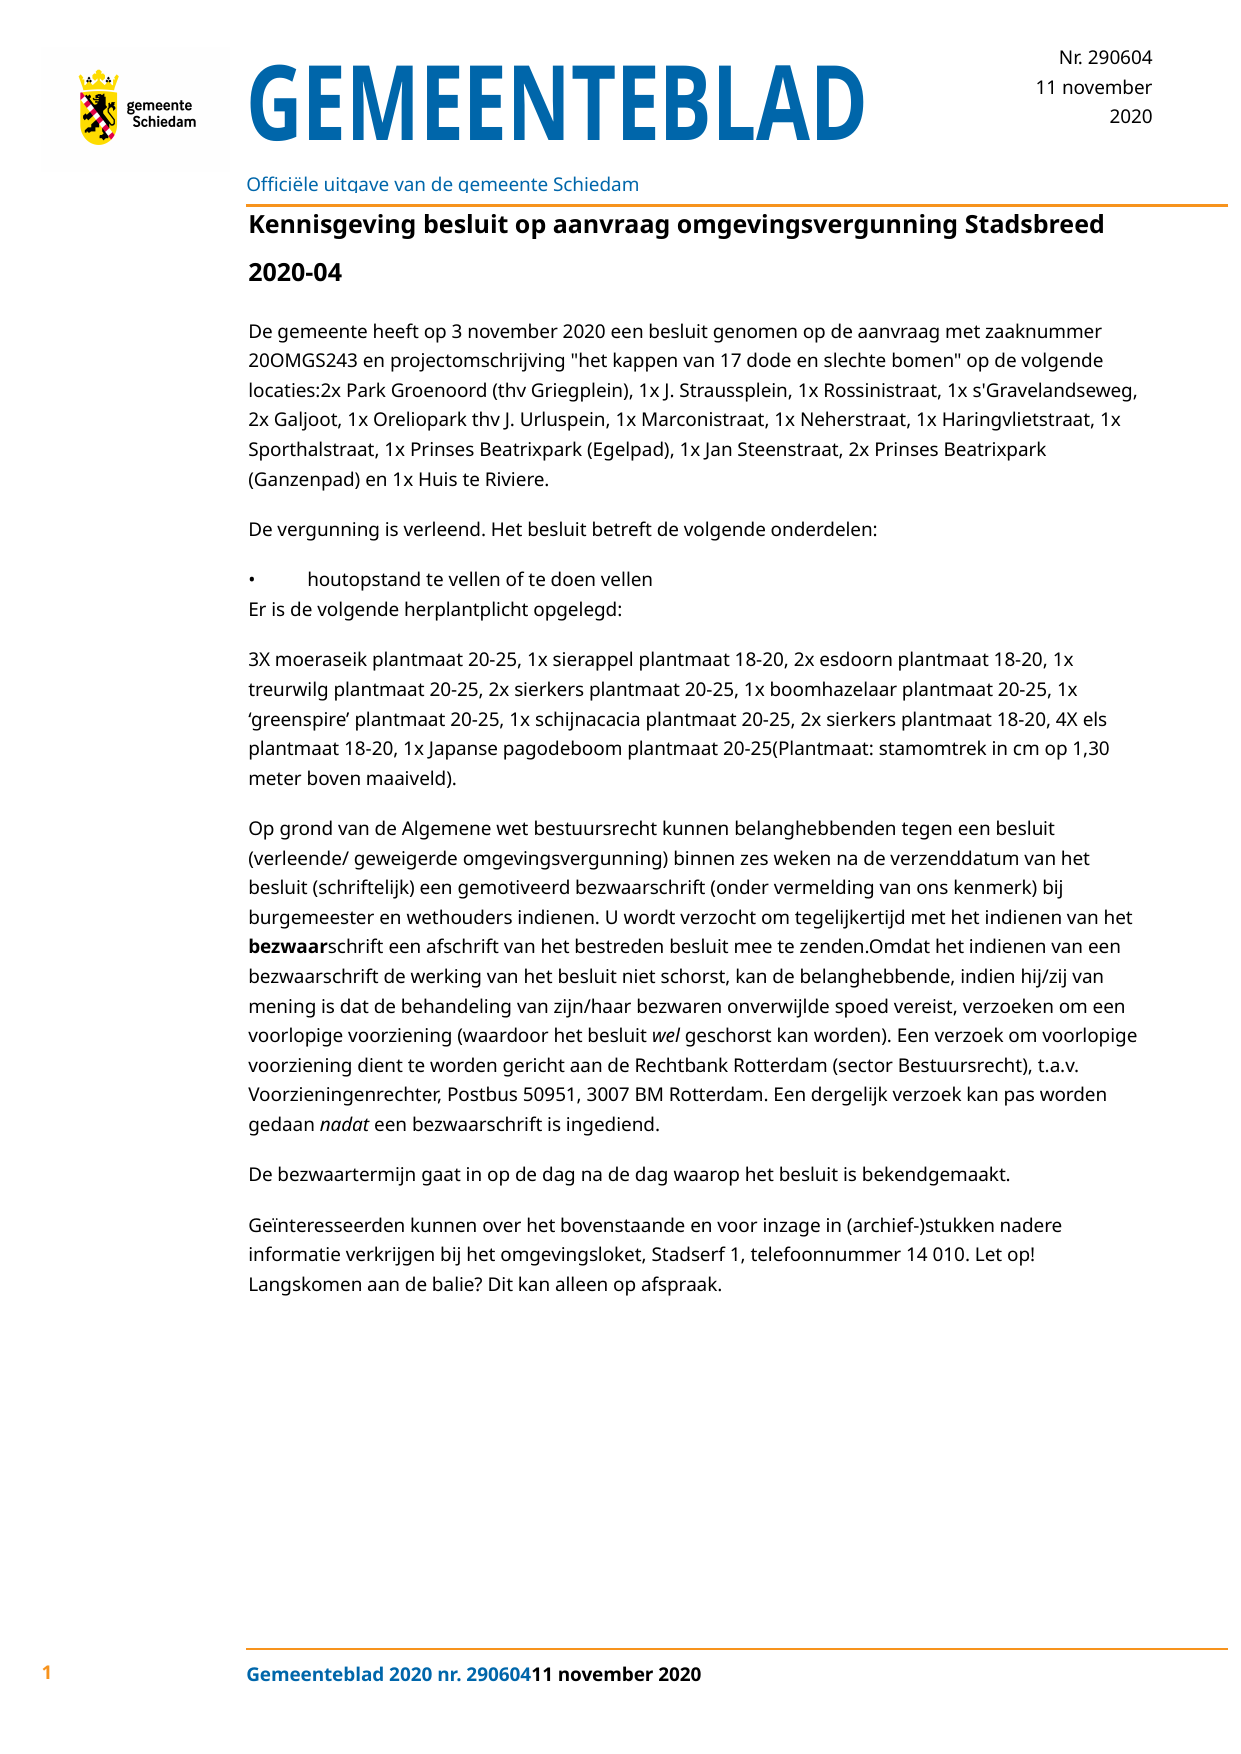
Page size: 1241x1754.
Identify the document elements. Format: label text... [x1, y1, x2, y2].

picture [41, 47, 231, 172]
text Geïnteresseerden kunnen over het bovenstaande en voor inzage in (archief-)stukken nadere informatie verkrijgen bij het omgevingsloket, Stadserf 1, telefoonnummer 14 010. Let op! Langskomen aan de balie? Dit kan alleen op afspraak. [248, 1212, 1152, 1297]
text 3X moeraseik plantmaat 20-25, 1x sierappel plantmaat 18-20, 2x esdoorn plantmaat 18-20, 1x treurwilg plantmaat 20-25, 2x sierkers plantmaat 20-25, 1x boomhazelaar plantmaat 20-25, 1x ‘greenspire’ plantmaat 20-25, 1x schijnacacia plantmaat 20-25, 2x sierkers plantmaat 18-20, 4X els plantmaat 18-20, 1x Japanse pagodeboom plantmaat 20-25(Plantmaat: stamomtrek in cm op 1,30 meter boven maaiveld). [248, 647, 1152, 791]
text Op grond van de Algemene wet bestuursrecht kunnen belanghebbenden tegen een besluit (verleende/ geweigerde omgevingsvergunning) binnen zes weken na de verzenddatum van het besluit (schriftelijk) een gemotiveerd bezwaarschrift (onder vermelding van ons kenmerk) bij burgemeester en wethouders indienen. U wordt verzocht om tegelijkertijd met het indienen van het bezwaarschrift een afschrift van het bestreden besluit mee te zenden.Omdat het indienen van een bezwaarschrift de werking van het besluit niet schorst, kan de belanghebbende, indien hij/zij van mening is dat de behandeling van zijn/haar bezwaren onverwijlde spoed vereist, verzoeken om een voorlopige voorziening (waardoor het besluit wel geschorst kan worden). Een verzoek om voorlopige voorziening dient te worden gericht aan de Rechtbank Rotterdam (sector Bestuursrecht), t.a.v. Voorzieningenrechter, Postbus 50951, 3007 BM Rotterdam. Een dergelijk verzoek kan pas worden gedaan nadat een bezwaarschrift is ingediend. [248, 815, 1152, 1137]
text De gemeente heeft op 3 november 2020 een besluit genomen op de aanvraag met zaaknummer 20OMGS243 en projectomschrijving "het kappen van 17 dode en slechte bomen" op de volgende locaties:2x Park Groenoord (thv Griegplein), 1x J. Straussplein, 1x Rossinistraat, 1x s'Gravelandseweg, 2x Galjoot, 1x Oreliopark thv J. Urluspein, 1x Marconistraat, 1x Neherstraat, 1x Haringvlietstraat, 1x Sporthalstraat, 1x Prinses Beatrixpark (Egelpad), 1x Jan Steenstraat, 2x Prinses Beatrixpark (Ganzenpad) en 1x Huis te Riviere. [248, 318, 1152, 492]
text De vergunning is verleend. Het besluit betreft de volgende onderdelen: [248, 516, 1152, 542]
text De bezwaartermijn gaat in op de dag na de dag waarop het besluit is bekendgemaakt. [248, 1162, 1152, 1187]
text Er is de volgende herplantplicht opgelegd: [248, 596, 1152, 622]
list houtopstand te vellen of te doen vellen [248, 567, 1152, 592]
text Kennisgeving besluit op aanvraag omgevingsvergunning Stadsbreed 2020-04 [248, 207, 1152, 288]
